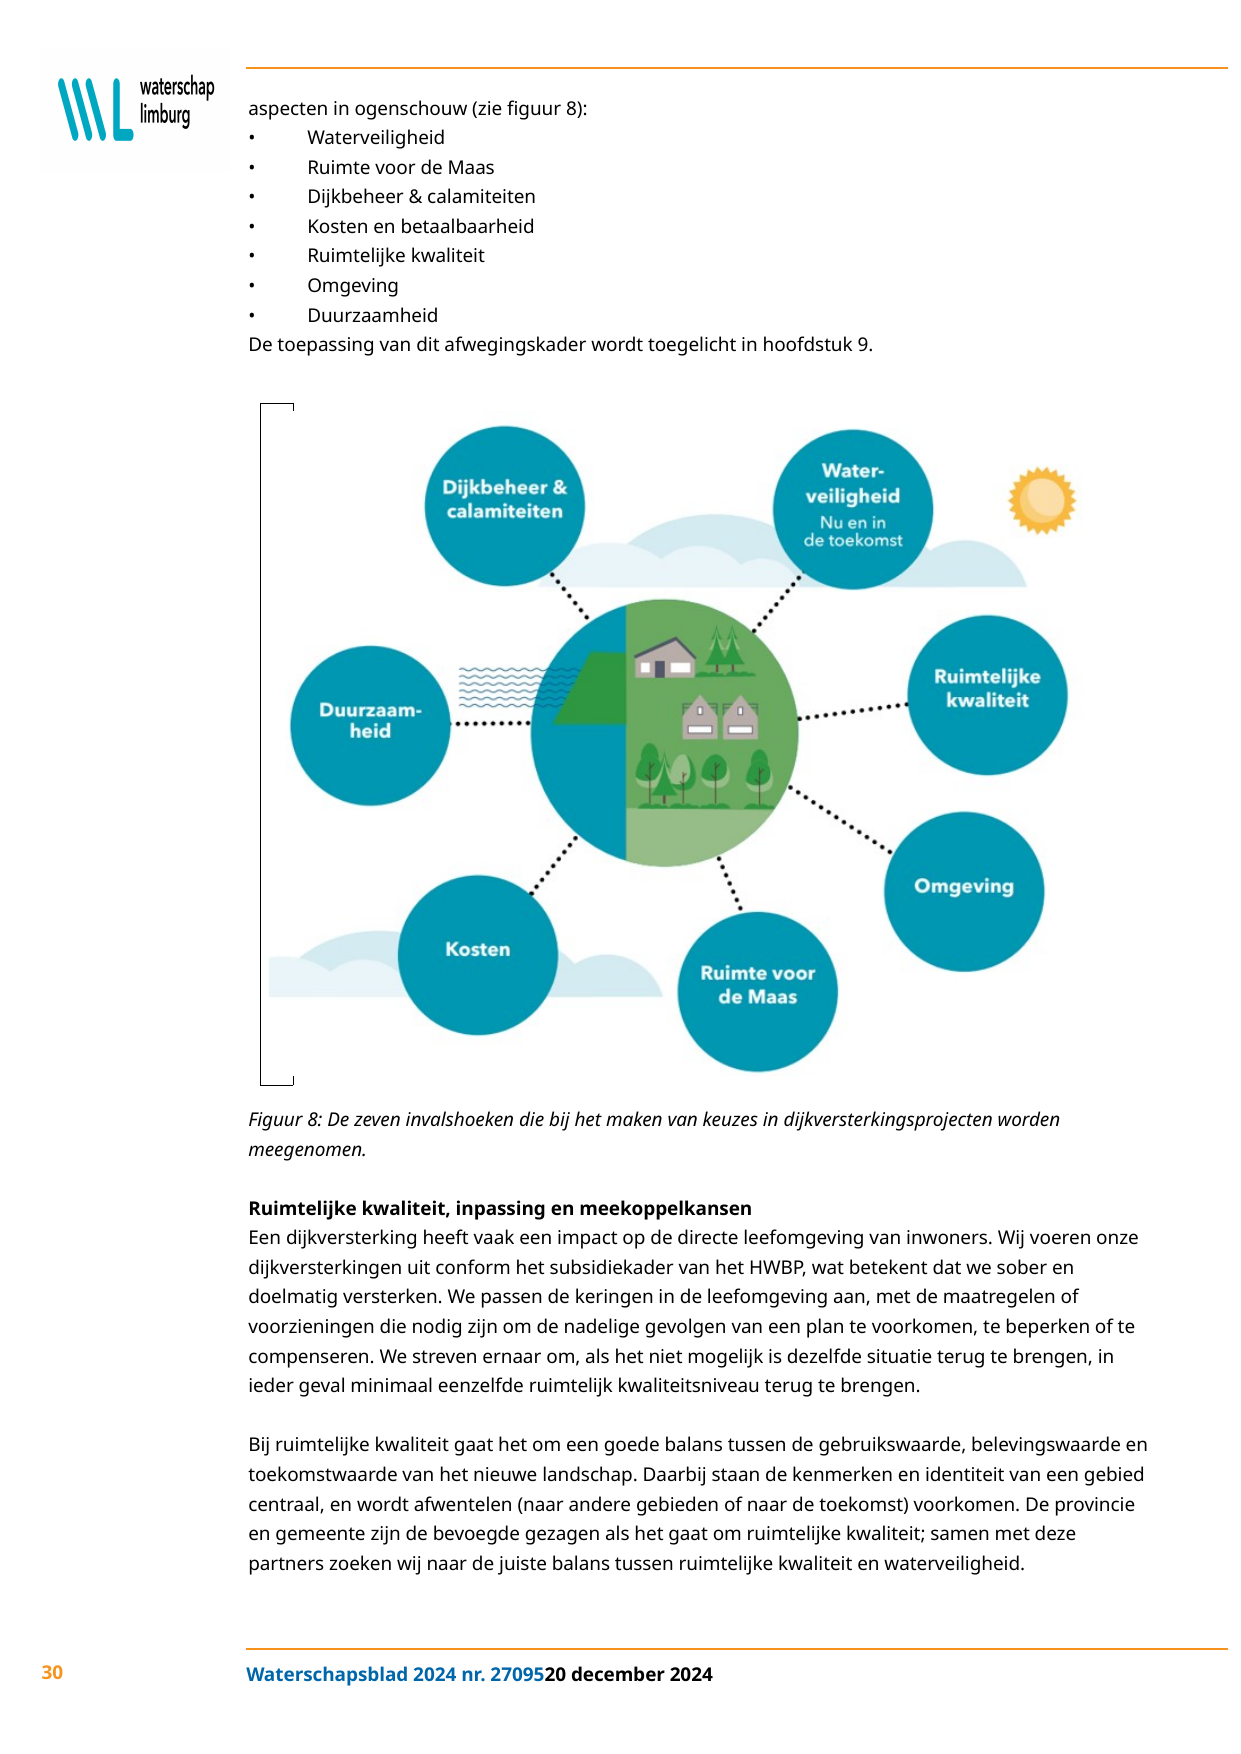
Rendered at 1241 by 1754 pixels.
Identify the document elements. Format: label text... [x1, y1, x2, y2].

list Dijkbeheer & calamiteiten [248, 183, 1152, 209]
list Ruimtelijke kwaliteit [248, 243, 1152, 268]
picture [41, 47, 231, 172]
list Duurzaamheid [248, 302, 1152, 328]
text aspecten in ogenschouw (zie figuur 8): [248, 95, 1152, 121]
text Bij ruimtelijke kwaliteit gaat het om een goede balans tussen de gebruikswaarde, belevingswaarde en toekomstwaarde van het nieuwe landschap. Daarbij staan de kenmerken en identiteit van een gebied centraal, en wordt afwentelen (naar andere gebieden of naar de toekomst) voorkomen. De provincie en gemeente zijn de bevoegde gezagen als het gaat om ruimtelijke kwaliteit; samen met deze partners zoeken wij naar de juiste balans tussen ruimtelijke kwaliteit en waterveiligheid. [248, 1432, 1152, 1576]
text De toepassing van dit afwegingskader wordt toegelicht in hoofdstuk 9. [248, 331, 1152, 357]
picture [268, 411, 1096, 1076]
text Ruimtelijke kwaliteit, inpassing en meekoppelkansen [248, 1195, 1152, 1221]
list Kosten en betaalbaarheid [248, 213, 1152, 239]
list Waterveiligheid [248, 124, 1152, 150]
text Een dijkversterking heeft vaak een impact op de directe leefomgeving van inwoners. Wij voeren onze dijkversterkingen uit conform het subsidiekader van het HWBP, wat betekent dat we sober en doelmatig versterken. We passen de keringen in de leefomgeving aan, met de maatregelen of voorzieningen die nodig zijn om de nadelige gevolgen van een plan te voorkomen, te beperken of te compenseren. We streven ernaar om, als het niet mogelijk is dezelfde situatie terug te brengen, in ieder geval minimaal eenzelfde ruimtelijk kwaliteitsniveau terug te brengen. [248, 1224, 1152, 1398]
list Ruimte voor de Maas [248, 154, 1152, 180]
list Omgeving [248, 272, 1152, 298]
text Figuur 8: De zeven invalshoeken die bij het maken van keuzes in dijkversterkingsprojecten worden meegenomen. [248, 1106, 1152, 1161]
